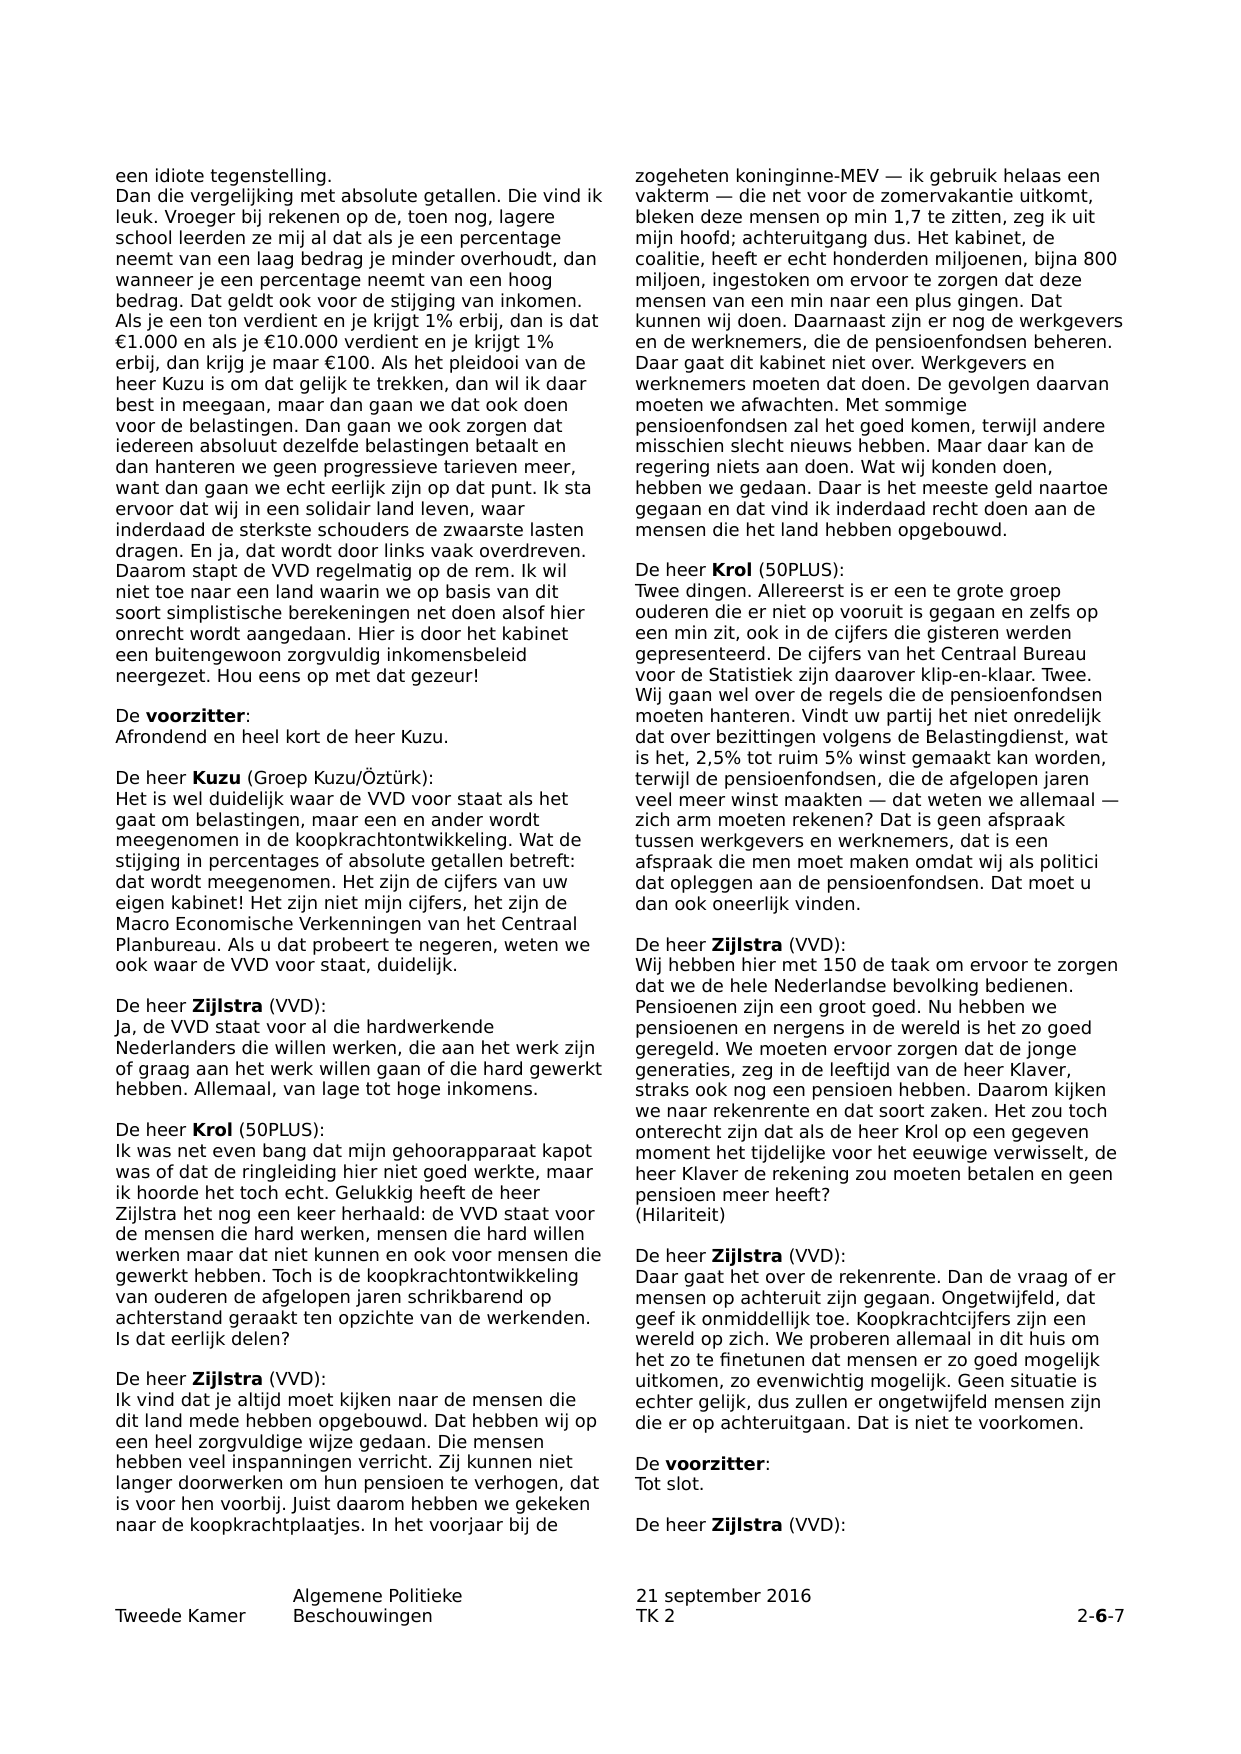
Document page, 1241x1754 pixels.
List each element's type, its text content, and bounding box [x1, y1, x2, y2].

text De heer Zijlstra (VVD): [115, 996, 605, 1017]
text Daar gaat het over de rekenrente. Dan de vraag of er mensen op achteruit zijn gegaan. Ongetwijfeld, dat geef ik onmiddellijk toe. Koopkrachtcijfers zijn een wereld op zich. We proberen allemaal in dit huis om het zo te finetunen dat mensen er zo goed mogelijk uitkomen, zo evenwichtig mogelijk. Geen situatie is echter gelijk, dus zullen er ongetwijfeld mensen zijn die er op achteruitgaan. Dat is niet te voorkomen. [635, 1267, 1125, 1433]
text De voorzitter: [115, 706, 605, 727]
text (Hilariteit) [635, 1205, 1125, 1226]
text De heer Zijlstra (VVD): [635, 1515, 1125, 1536]
text Twee dingen. Allereerst is er een te grote groep ouderen die er niet op vooruit is gegaan en zelfs op een min zit, ook in de cijfers die gisteren werden gepresenteerd. De cijfers van het Centraal Bureau voor de Statistiek zijn daarover klip-en-klaar. Twee. Wij gaan wel over de regels die de pensioenfondsen moeten hanteren. Vindt uw partij het niet onredelijk dat over bezittingen volgens de Belastingdienst, wat is het, 2,5% tot ruim 5% winst gemaakt kan worden, terwijl de pensioenfondsen, die de afgelopen jaren veel meer winst maakten — dat weten we allemaal — zich arm moeten rekenen? Dat is geen afspraak tussen werkgevers en werknemers, dat is een afspraak die men moet maken omdat wij als politici dat opleggen aan de pensioenfondsen. Dat moet u dan ook oneerlijk vinden. [635, 581, 1125, 914]
text Ja, de VVD staat voor al die hardwerkende Nederlanders die willen werken, die aan het werk zijn of graag aan het werk willen gaan of die hard gewerkt hebben. Allemaal, van lage tot hoge inkomens. [115, 1017, 605, 1100]
text Wij hebben hier met 150 de taak om ervoor te zorgen dat we de hele Nederlandse bevolking bedienen. Pensioenen zijn een groot goed. Nu hebben we pensioenen en nergens in de wereld is het zo goed geregeld. We moeten ervoor zorgen dat de jonge generaties, zeg in de leeftijd van de heer Klaver, straks ook nog een pensioen hebben. Daarom kijken we naar rekenrente en dat soort zaken. Het zou toch onterecht zijn dat als de heer Krol op een gegeven moment het tijdelijke voor het eeuwige verwisselt, de heer Klaver de rekening zou moeten betalen en geen pensioen meer heeft? [635, 955, 1125, 1205]
text De voorzitter: [635, 1453, 1125, 1474]
text De heer Krol (50PLUS): [635, 560, 1125, 581]
text De heer Kuzu (Groep Kuzu/Öztürk): [115, 768, 605, 788]
text Afrondend en heel kort de heer Kuzu. [115, 727, 605, 748]
text De heer Zijlstra (VVD): [635, 934, 1125, 955]
text een idiote tegenstelling. [115, 165, 605, 186]
text De heer Krol (50PLUS): [115, 1120, 605, 1141]
text De heer Zijlstra (VVD): [115, 1369, 605, 1390]
text zogeheten koninginne-MEV — ik gebruik helaas een vakterm — die net voor de zomervakantie uitkomt, bleken deze mensen op min 1,7 te zitten, zeg ik uit mijn hoofd; achteruitgang dus. Het kabinet, de coalitie, heeft er echt honderden miljoenen, bijna 800 miljoen, ingestoken om ervoor te zorgen dat deze mensen van een min naar een plus gingen. Dat kunnen wij doen. Daarnaast zijn er nog de werkgevers en de werknemers, die de pensioenfondsen beheren. Daar gaat dit kabinet niet over. Werkgevers en werknemers moeten dat doen. De gevolgen daarvan moeten we afwachten. Met sommige pensioenfondsen zal het goed komen, terwijl andere misschien slecht nieuws hebben. Maar daar kan de regering niets aan doen. Wat wij konden doen, hebben we gedaan. Daar is het meeste geld naartoe gegaan en dat vind ik inderdaad recht doen aan de mensen die het land hebben opgebouwd. [635, 165, 1125, 540]
text Ik vind dat je altijd moet kijken naar de mensen die dit land mede hebben opgebouwd. Dat hebben wij op een heel zorgvuldige wijze gedaan. Die mensen hebben veel inspanningen verricht. Zij kunnen niet langer doorwerken om hun pensioen te verhogen, dat is voor hen voorbij. Juist daarom hebben we gekeken naar de koopkrachtplaatjes. In het voorjaar bij de [115, 1390, 605, 1536]
text Dan die vergelijking met absolute getallen. Die vind ik leuk. Vroeger bij rekenen op de, toen nog, lagere school leerden ze mij al dat als je een percentage neemt van een laag bedrag je minder overhoudt, dan wanneer je een percentage neemt van een hoog bedrag. Dat geldt ook voor de stijging van inkomen. Als je een ton verdient en je krijgt 1% erbij, dan is dat €1.000 en als je €10.000 verdient en je krijgt 1% erbij, dan krijg je maar €100. Als het pleidooi van de heer Kuzu is om dat gelijk te trekken, dan wil ik daar best in meegaan, maar dan gaan we dat ook doen voor de belastingen. Dan gaan we ook zorgen dat iedereen absoluut dezelfde belastingen betaalt en dan hanteren we geen progressieve tarieven meer, want dan gaan we echt eerlijk zijn op dat punt. Ik sta ervoor dat wij in een solidair land leven, waar inderdaad de sterkste schouders de zwaarste lasten dragen. En ja, dat wordt door links vaak overdreven. Daarom stapt de VVD regelmatig op de rem. Ik wil niet toe naar een land waarin we op basis van dit soort simplistische berekeningen net doen alsof hier onrecht wordt aangedaan. Hier is door het kabinet een buitengewoon zorgvuldig inkomensbeleid neergezet. Hou eens op met dat gezeur! [115, 186, 605, 686]
text Tot slot. [635, 1474, 1125, 1495]
text Ik was net even bang dat mijn gehoorapparaat kapot was of dat de ringleiding hier niet goed werkte, maar ik hoorde het toch echt. Gelukkig heeft de heer Zijlstra het nog een keer herhaald: de VVD staat voor de mensen die hard werken, mensen die hard willen werken maar dat niet kunnen en ook voor mensen die gewerkt hebben. Toch is de koopkrachtontwikkeling van ouderen de afgelopen jaren schrikbarend op achterstand geraakt ten opzichte van de werkenden. Is dat eerlijk delen? [115, 1141, 605, 1349]
text Het is wel duidelijk waar de VVD voor staat als het gaat om belastingen, maar een en ander wordt meegenomen in de koopkrachtontwikkeling. Wat de stijging in percentages of absolute getallen betreft: dat wordt meegenomen. Het zijn de cijfers van uw eigen kabinet! Het zijn niet mijn cijfers, het zijn de Macro Economische Verkenningen van het Centraal Planbureau. Als u dat probeert te negeren, weten we ook waar de VVD voor staat, duidelijk. [115, 788, 605, 976]
text De heer Zijlstra (VVD): [635, 1246, 1125, 1267]
